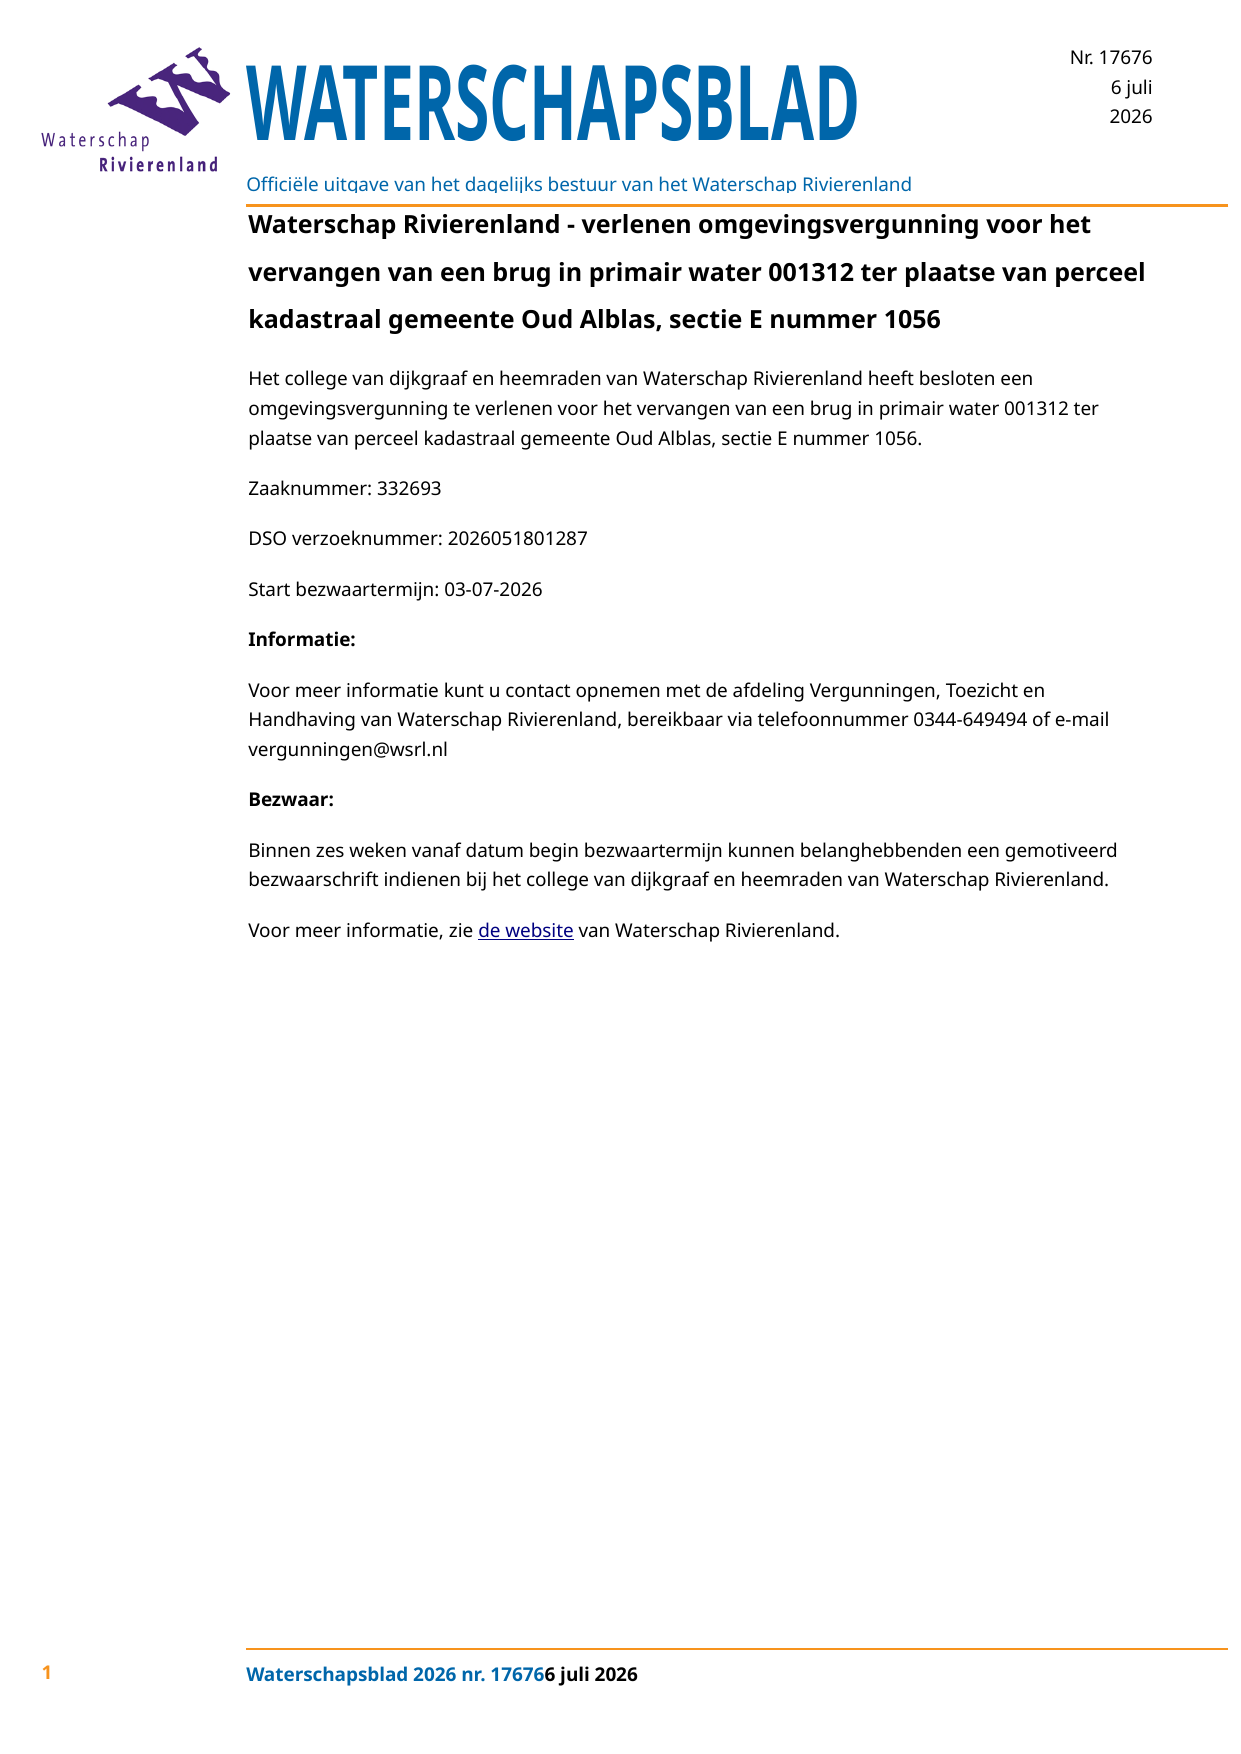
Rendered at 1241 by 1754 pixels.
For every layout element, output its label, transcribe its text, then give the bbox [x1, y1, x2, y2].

text Binnen zes weken vanaf datum begin bezwaartermijn kunnen belanghebbenden een gemotiveerd bezwaarschrift indienen bij het college van dijkgraaf en heemraden van Waterschap Rivierenland. [248, 837, 1152, 892]
text Bezwaar: [248, 786, 1152, 812]
text Het college van dijkgraaf en heemraden van Waterschap Rivierenland heeft besloten een omgevingsvergunning te verlenen voor het vervangen van een brug in primair water 001312 ter plaatse van perceel kadastraal gemeente Oud Alblas, sectie E nummer 1056. [248, 366, 1152, 450]
text Start bezwaartermijn: 03-07-2026 [248, 576, 1152, 602]
text Zaaknummer: 332693 [248, 475, 1152, 501]
text Waterschap Rivierenland - verlenen omgevingsvergunning voor het vervangen van een brug in primair water 001312 ter plaatse van perceel kadastraal gemeente Oud Alblas, sectie E nummer 1056 [248, 207, 1152, 336]
text DSO verzoeknummer: 2026051801287 [248, 526, 1152, 551]
picture [41, 47, 231, 172]
text Voor meer informatie kunt u contact opnemen met de afdeling Vergunningen, Toezicht en Handhaving van Waterschap Rivierenland, bereikbaar via telefoonnummer 0344-649494 of e-mail vergunningen@wsrl.nl [248, 677, 1152, 762]
text Informatie: [248, 626, 1152, 652]
text Voor meer informatie, zie de website van Waterschap Rivierenland. [248, 917, 1152, 942]
